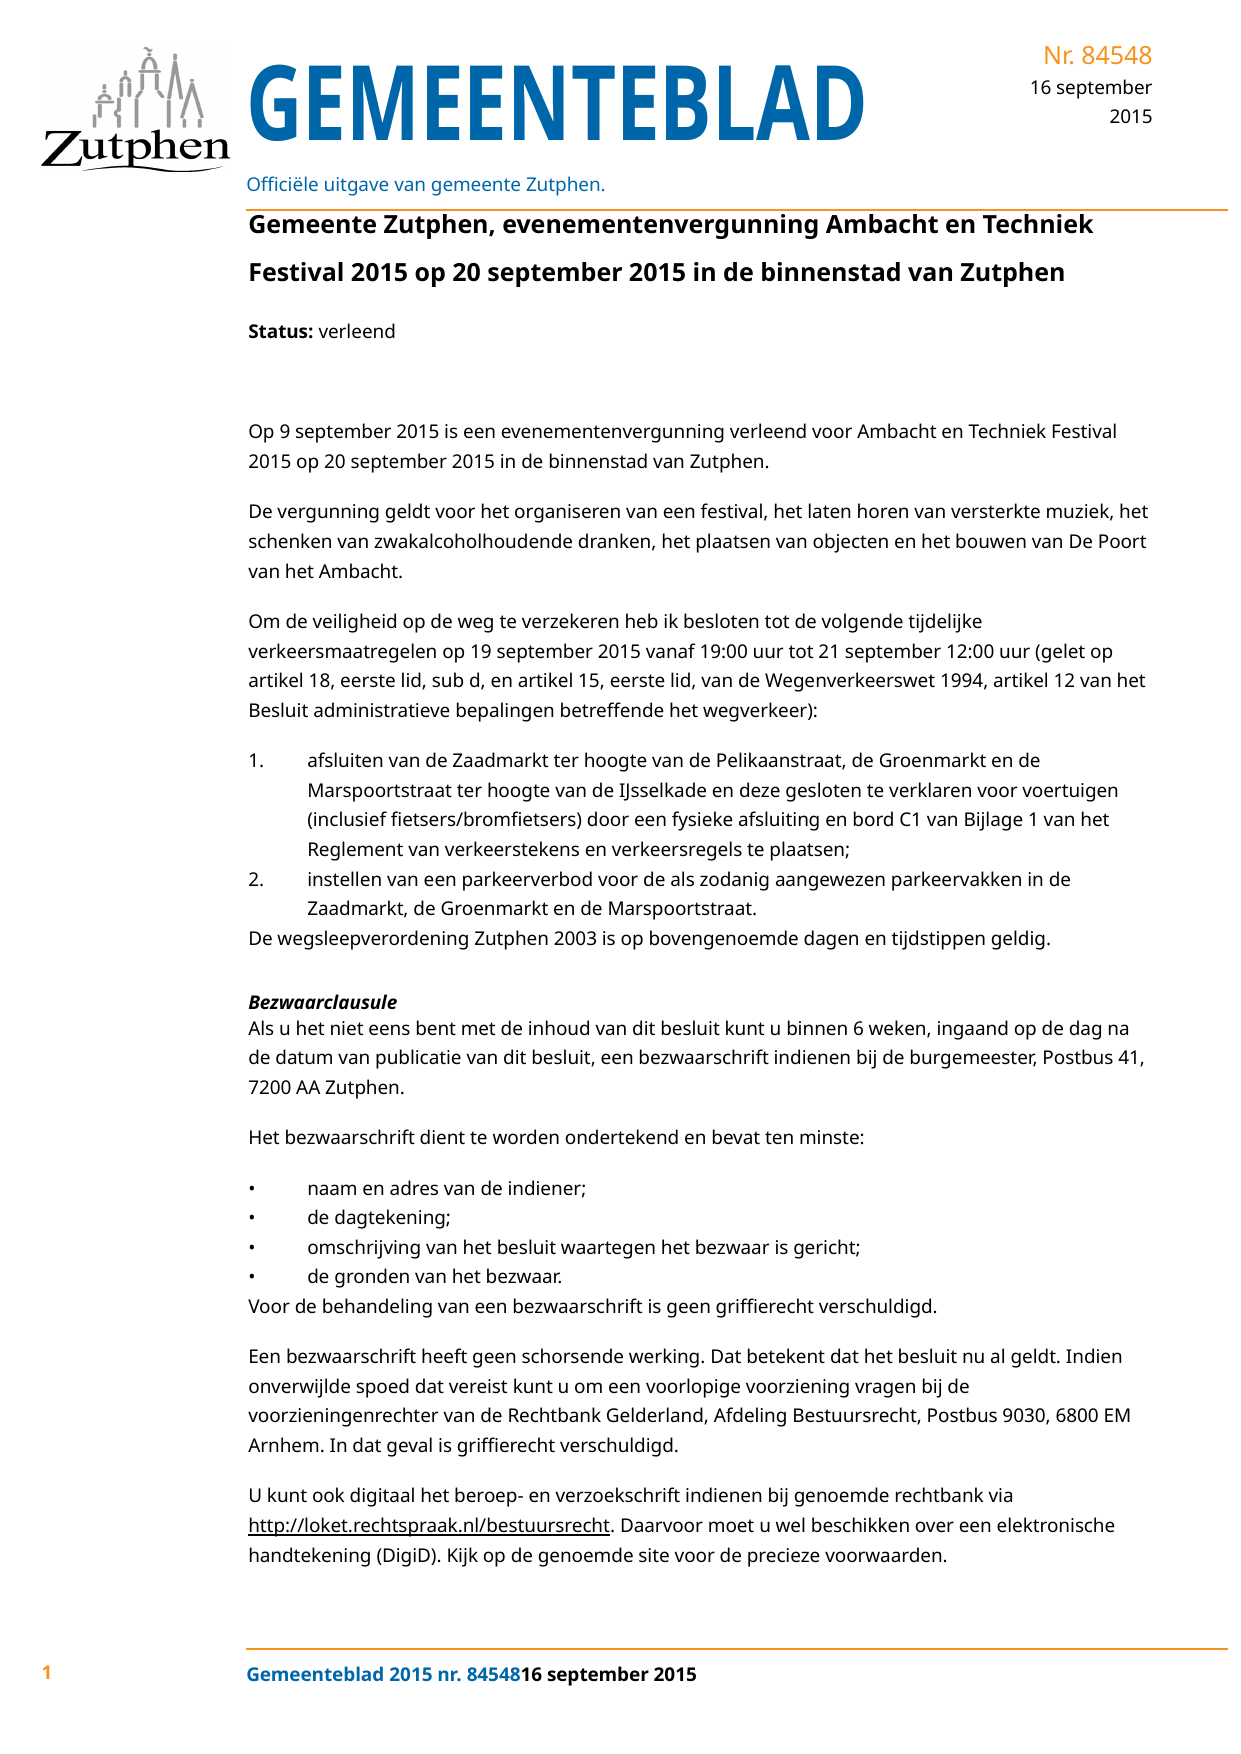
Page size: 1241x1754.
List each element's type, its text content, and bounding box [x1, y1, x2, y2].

text Bezwaarclausule [248, 989, 1152, 1015]
text De wegsleepverordening Zutphen 2003 is op bovengenoemde dagen en tijdstippen geldig. [248, 925, 1152, 951]
list de gronden van het bezwaar. [248, 1263, 1152, 1289]
text Voor de behandeling van een bezwaarschrift is geen griffierecht verschuldigd. [248, 1293, 1152, 1319]
list omschrijving van het besluit waartegen het bezwaar is gericht; [248, 1234, 1152, 1259]
list afsluiten van de Zaadmarkt ter hoogte van de Pelikaanstraat, de Groenmarkt en de Marspoortstraat ter hoogte van de IJsselkade en deze gesloten te verklaren voor voertuigen (inclusief fietsers/bromfietsers) door een fysieke afsluiting en bord C1 van Bijlage 1 van het Reglement van verkeerstekens en verkeersregels te plaatsen; [248, 747, 1152, 862]
list instellen van een parkeerverbod voor de als zodanig aangewezen parkeervakken in de Zaadmarkt, de Groenmarkt en de Marspoortstraat. [248, 866, 1152, 921]
text Het bezwaarschrift dient te worden ondertekend en bevat ten minste: [248, 1124, 1152, 1150]
picture [41, 47, 231, 172]
text Een bezwaarschrift heeft geen schorsende werking. Dat betekent dat het besluit nu al geldt. Indien onverwijlde spoed dat vereist kunt u om een voorlopige voorziening vragen bij de voorzieningenrechter van de Rechtbank Gelderland, Afdeling Bestuursrecht, Postbus 9030, 6800 EM Arnhem. In dat geval is griffierecht verschuldigd. [248, 1343, 1152, 1458]
text Als u het niet eens bent met de inhoud van dit besluit kunt u binnen 6 weken, ingaand op de dag na de datum van publicatie van dit besluit, een bezwaarschrift indienen bij de burgemeester, Postbus 41, 7200 AA Zutphen. [248, 1015, 1152, 1099]
text Status: verleend [248, 318, 1152, 344]
text Gemeente Zutphen, evenementenvergunning Ambacht en Techniek Festival 2015 op 20 september 2015 in de binnenstad van Zutphen [248, 211, 1152, 288]
text De vergunning geldt voor het organiseren van een festival, het laten horen van versterkte muziek, het schenken van zwakalcoholhoudende dranken, het plaatsen van objecten en het bouwen van De Poort van het Ambacht. [248, 499, 1152, 584]
list de dagtekening; [248, 1204, 1152, 1230]
text Om de veiligheid op de weg te verzekeren heb ik besloten tot de volgende tijdelijke verkeersmaatregelen op 19 september 2015 vanaf 19:00 uur tot 21 september 12:00 uur (gelet op artikel 18, eerste lid, sub d, en artikel 15, eerste lid, van de Wegenverkeerswet 1994, artikel 12 van het Besluit administratieve bepalingen betreffende het wegverkeer): [248, 608, 1152, 723]
text U kunt ook digitaal het beroep- en verzoekschrift indienen bij genoemde rechtbank via http://loket.rechtspraak.nl/bestuursrecht. Daarvoor moet u wel beschikken over een elektronische handtekening (DigiD). Kijk op de genoemde site voor de precieze voorwaarden. [248, 1483, 1152, 1567]
text Op 9 september 2015 is een evenementenvergunning verleend voor Ambacht en Techniek Festival 2015 op 20 september 2015 in de binnenstad van Zutphen. [248, 419, 1152, 474]
list naam en adres van de indiener; [248, 1175, 1152, 1200]
